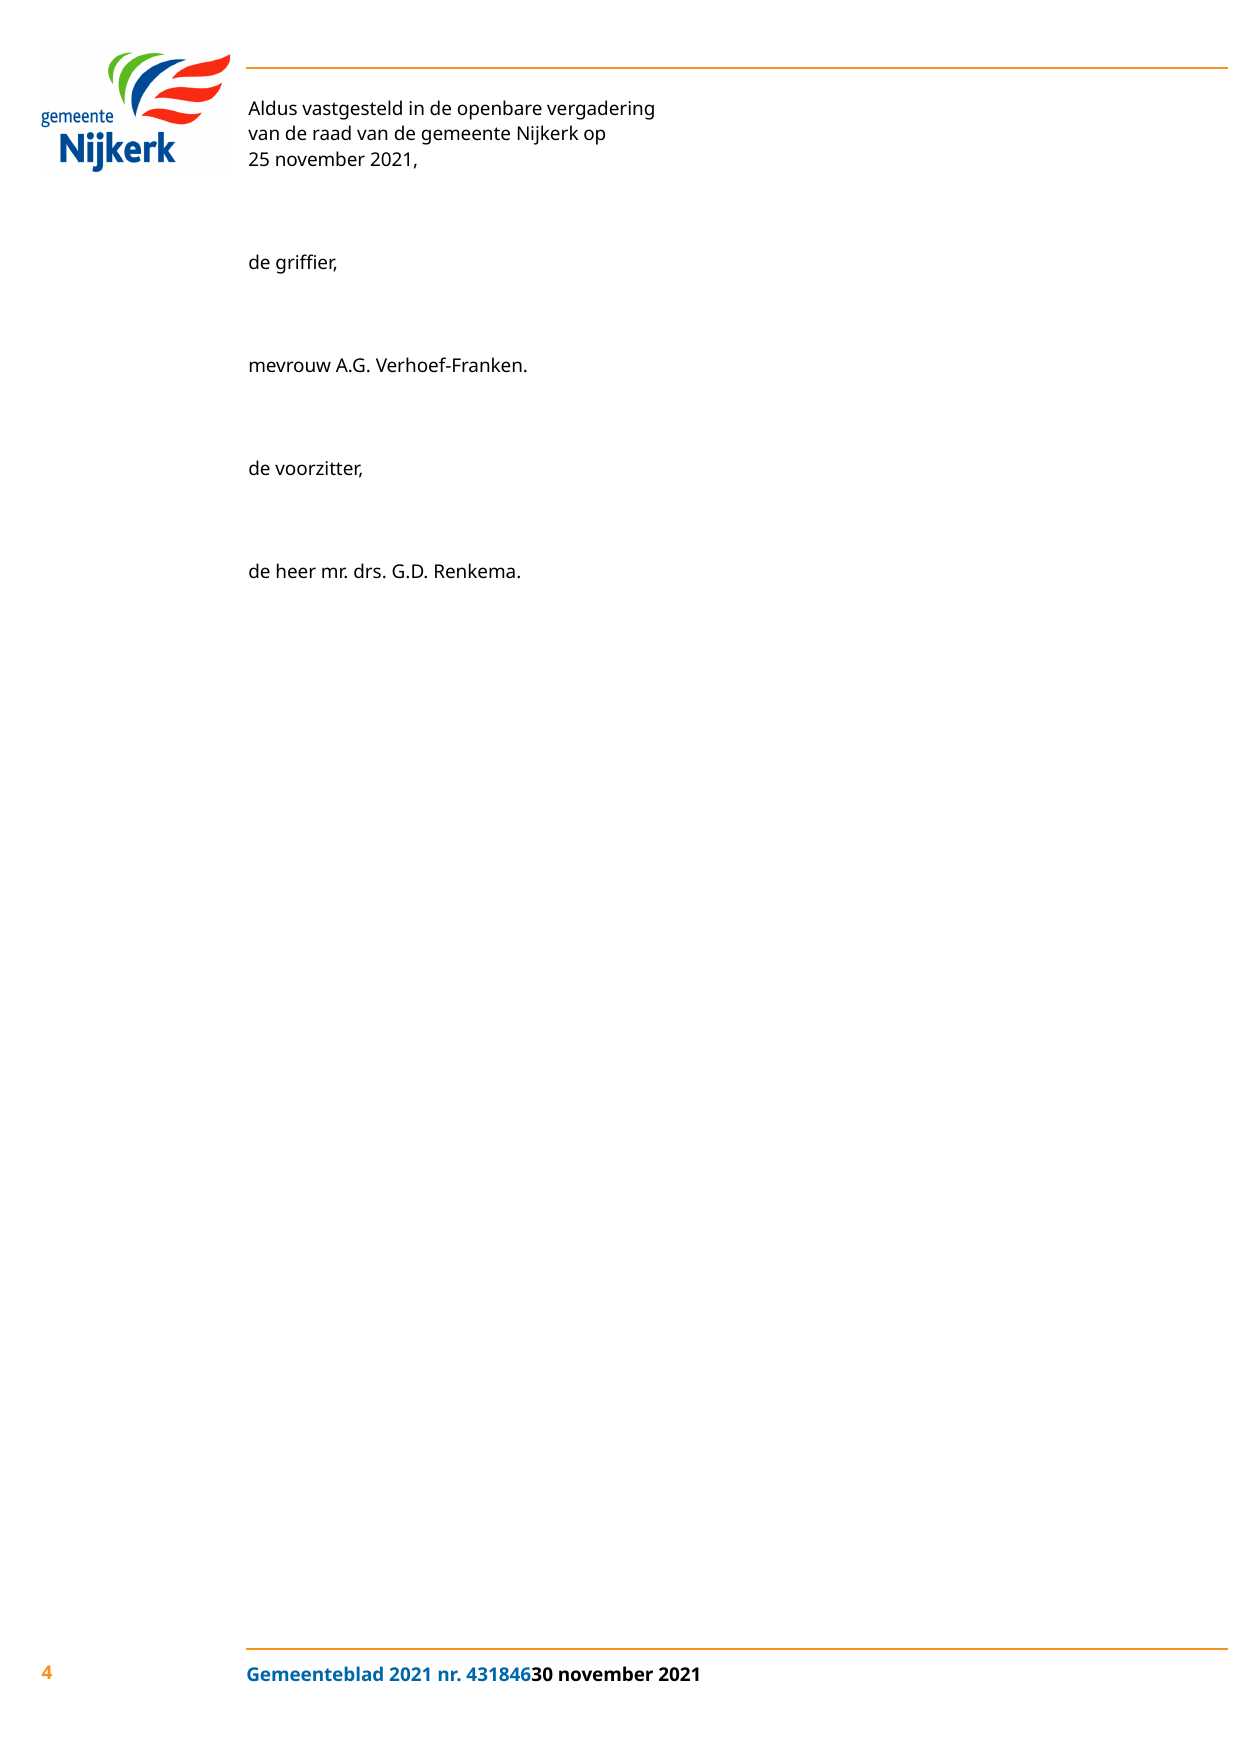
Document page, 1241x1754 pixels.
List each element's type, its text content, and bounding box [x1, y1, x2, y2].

text 25 november 2021, [248, 146, 1152, 172]
text de voorzitter, [248, 455, 1152, 481]
picture [41, 47, 231, 172]
text van de raad van de gemeente Nijkerk op [248, 121, 1152, 146]
text Aldus vastgesteld in de openbare vergadering [248, 95, 1152, 121]
text de heer mr. drs. G.D. Renkema. [248, 558, 1152, 584]
text de griffier, [248, 249, 1152, 275]
text mevrouw A.G. Verhoef-Franken. [248, 352, 1152, 378]
